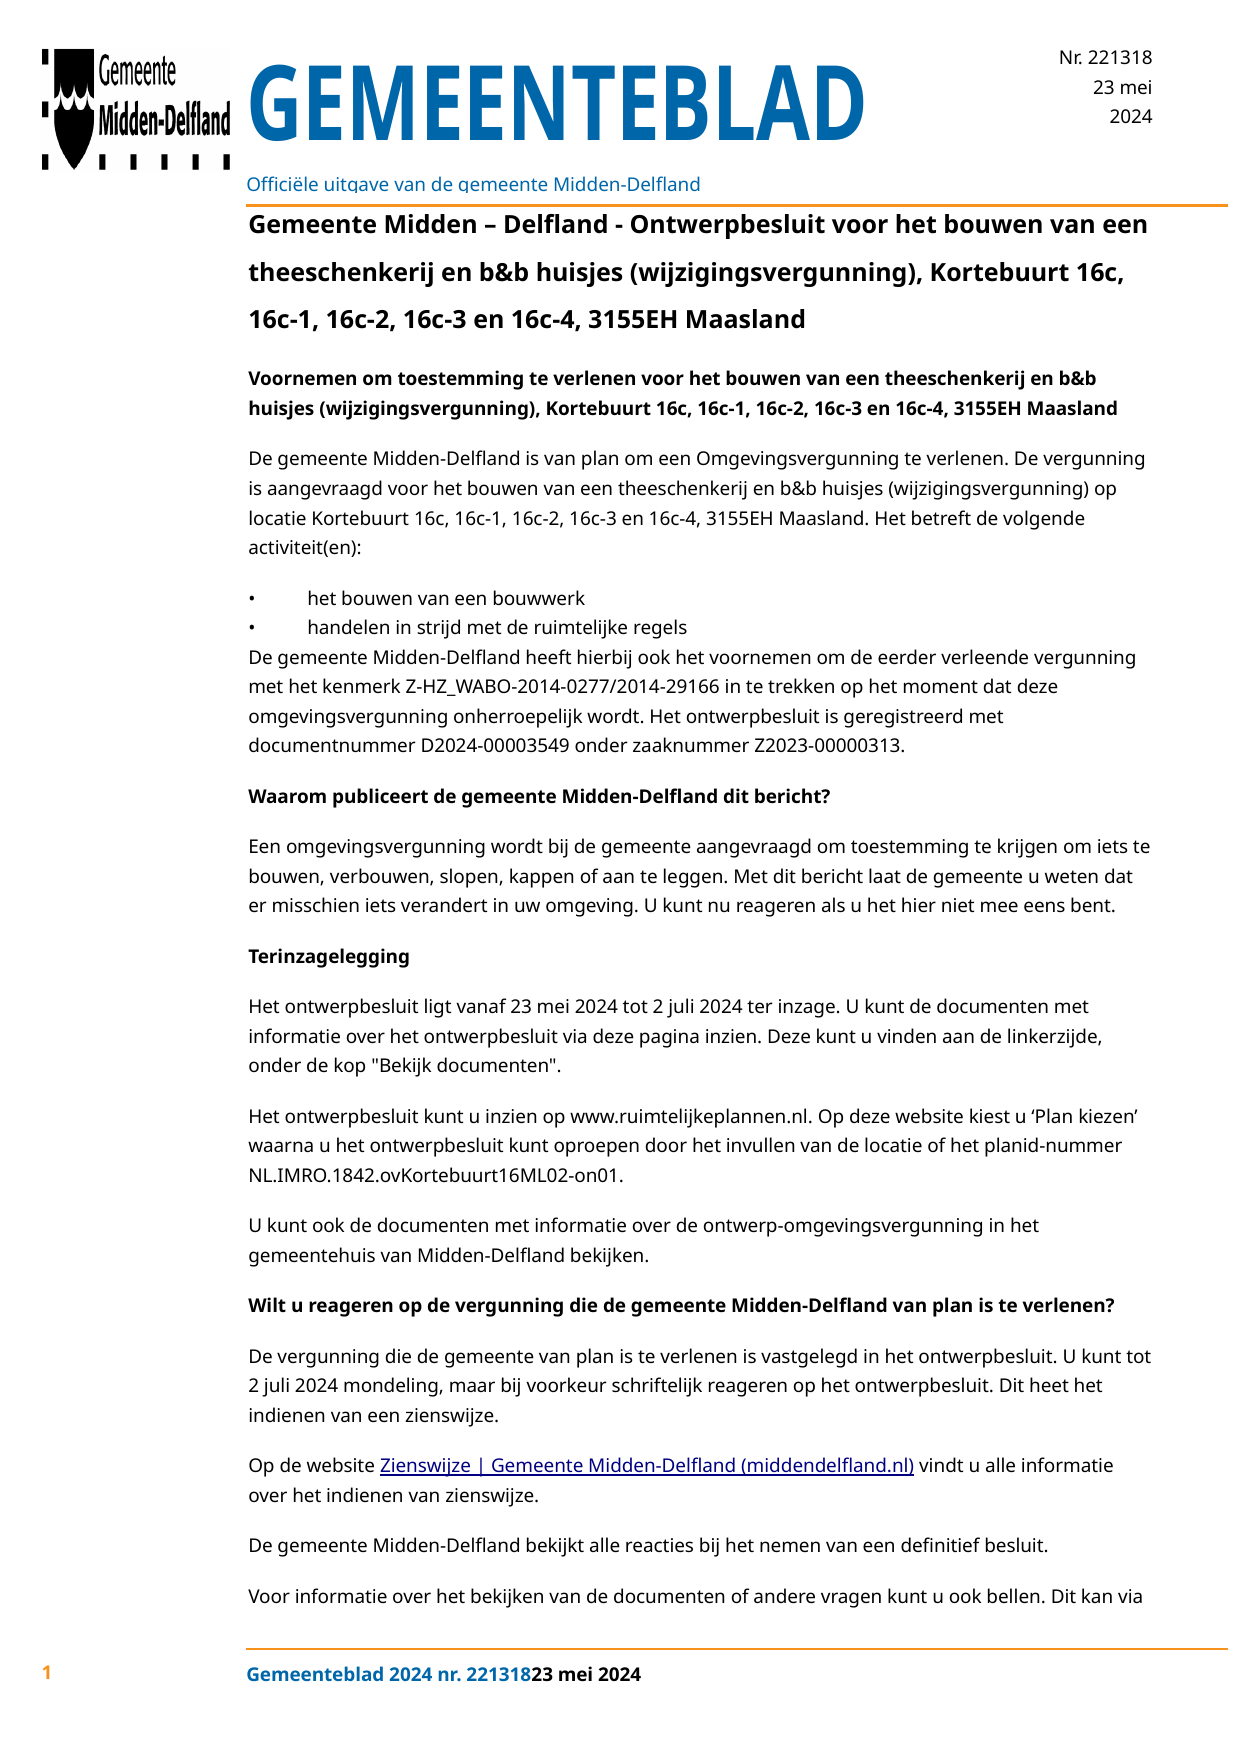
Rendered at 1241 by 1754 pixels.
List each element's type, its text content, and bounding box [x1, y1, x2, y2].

text De gemeente Midden-Delfland heeft hierbij ook het voornemen om de eerder verleende vergunning met het kenmerk Z-HZ_WABO-2014-0277/2014-29166 in te trekken op het moment dat deze omgevingsvergunning onherroepelijk wordt. Het ontwerpbesluit is geregistreerd met documentnummer D2024-00003549 onder zaaknummer Z2023-00000313. [248, 644, 1152, 758]
text Gemeente Midden – Delfland - Ontwerpbesluit voor het bouwen van een theeschenkerij en b&b huisjes (wijzigingsvergunning), Kortebuurt 16c, 16c-1, 16c-2, 16c-3 en 16c-4, 3155EH Maasland [248, 207, 1152, 336]
text Terinzagelegging [248, 943, 1152, 969]
text Voornemen om toestemming te verlenen voor het bouwen van een theeschenkerij en b&b huisjes (wijzigingsvergunning), Kortebuurt 16c, 16c-1, 16c-2, 16c-3 en 16c-4, 3155EH Maasland [248, 366, 1152, 421]
text De gemeente Midden-Delfland bekijkt alle reacties bij het nemen van een definitief besluit. [248, 1533, 1152, 1558]
text De gemeente Midden-Delfland is van plan om een Omgevingsvergunning te verlenen. De vergunning is aangevraagd voor het bouwen van een theeschenkerij en b&b huisjes (wijzigingsvergunning) op locatie Kortebuurt 16c, 16c-1, 16c-2, 16c-3 en 16c-4, 3155EH Maasland. Het betreft de volgende activiteit(en): [248, 446, 1152, 560]
picture [41, 47, 231, 172]
text Voor informatie over het bekijken van de documenten of andere vragen kunt u ook bellen. Dit kan via [248, 1583, 1152, 1609]
text Wilt u reageren op de vergunning die de gemeente Midden-Delfland van plan is te verlenen? [248, 1293, 1152, 1318]
list het bouwen van een bouwwerk [248, 585, 1152, 610]
text Een omgevingsvergunning wordt bij de gemeente aangevraagd om toestemming te krijgen om iets te bouwen, verbouwen, slopen, kappen of aan te leggen. Met dit bericht laat de gemeente u weten dat er misschien iets verandert in uw omgeving. U kunt nu reageren als u het hier niet mee eens bent. [248, 833, 1152, 918]
list handelen in strijd met de ruimtelijke regels [248, 614, 1152, 640]
text Het ontwerpbesluit kunt u inzien op www.ruimtelijkeplannen.nl. Op deze website kiest u ‘Plan kiezen’ waarna u het ontwerpbesluit kunt oproepen door het invullen van de locatie of het planid-nummer NL.IMRO.1842.ovKortebuurt16ML02-on01. [248, 1103, 1152, 1188]
text Waarom publiceert de gemeente Midden-Delfland dit bericht? [248, 783, 1152, 809]
text Het ontwerpbesluit ligt vanaf 23 mei 2024 tot 2 juli 2024 ter inzage. U kunt de documenten met informatie over het ontwerpbesluit via deze pagina inzien. Deze kunt u vinden aan de linkerzijde, onder de kop "Bekijk documenten". [248, 993, 1152, 1078]
text Op de website Zienswijze | Gemeente Midden-Delfland (middendelfland.nl) vindt u alle informatie over het indienen van zienswijze. [248, 1453, 1152, 1508]
text U kunt ook de documenten met informatie over de ontwerp-omgevingsvergunning in het gemeentehuis van Midden-Delfland bekijken. [248, 1213, 1152, 1268]
text De vergunning die de gemeente van plan is te verlenen is vastgelegd in het ontwerpbesluit. U kunt tot 2 juli 2024 mondeling, maar bij voorkeur schriftelijk reageren op het ontwerpbesluit. Dit heet het indienen van een zienswijze. [248, 1343, 1152, 1428]
